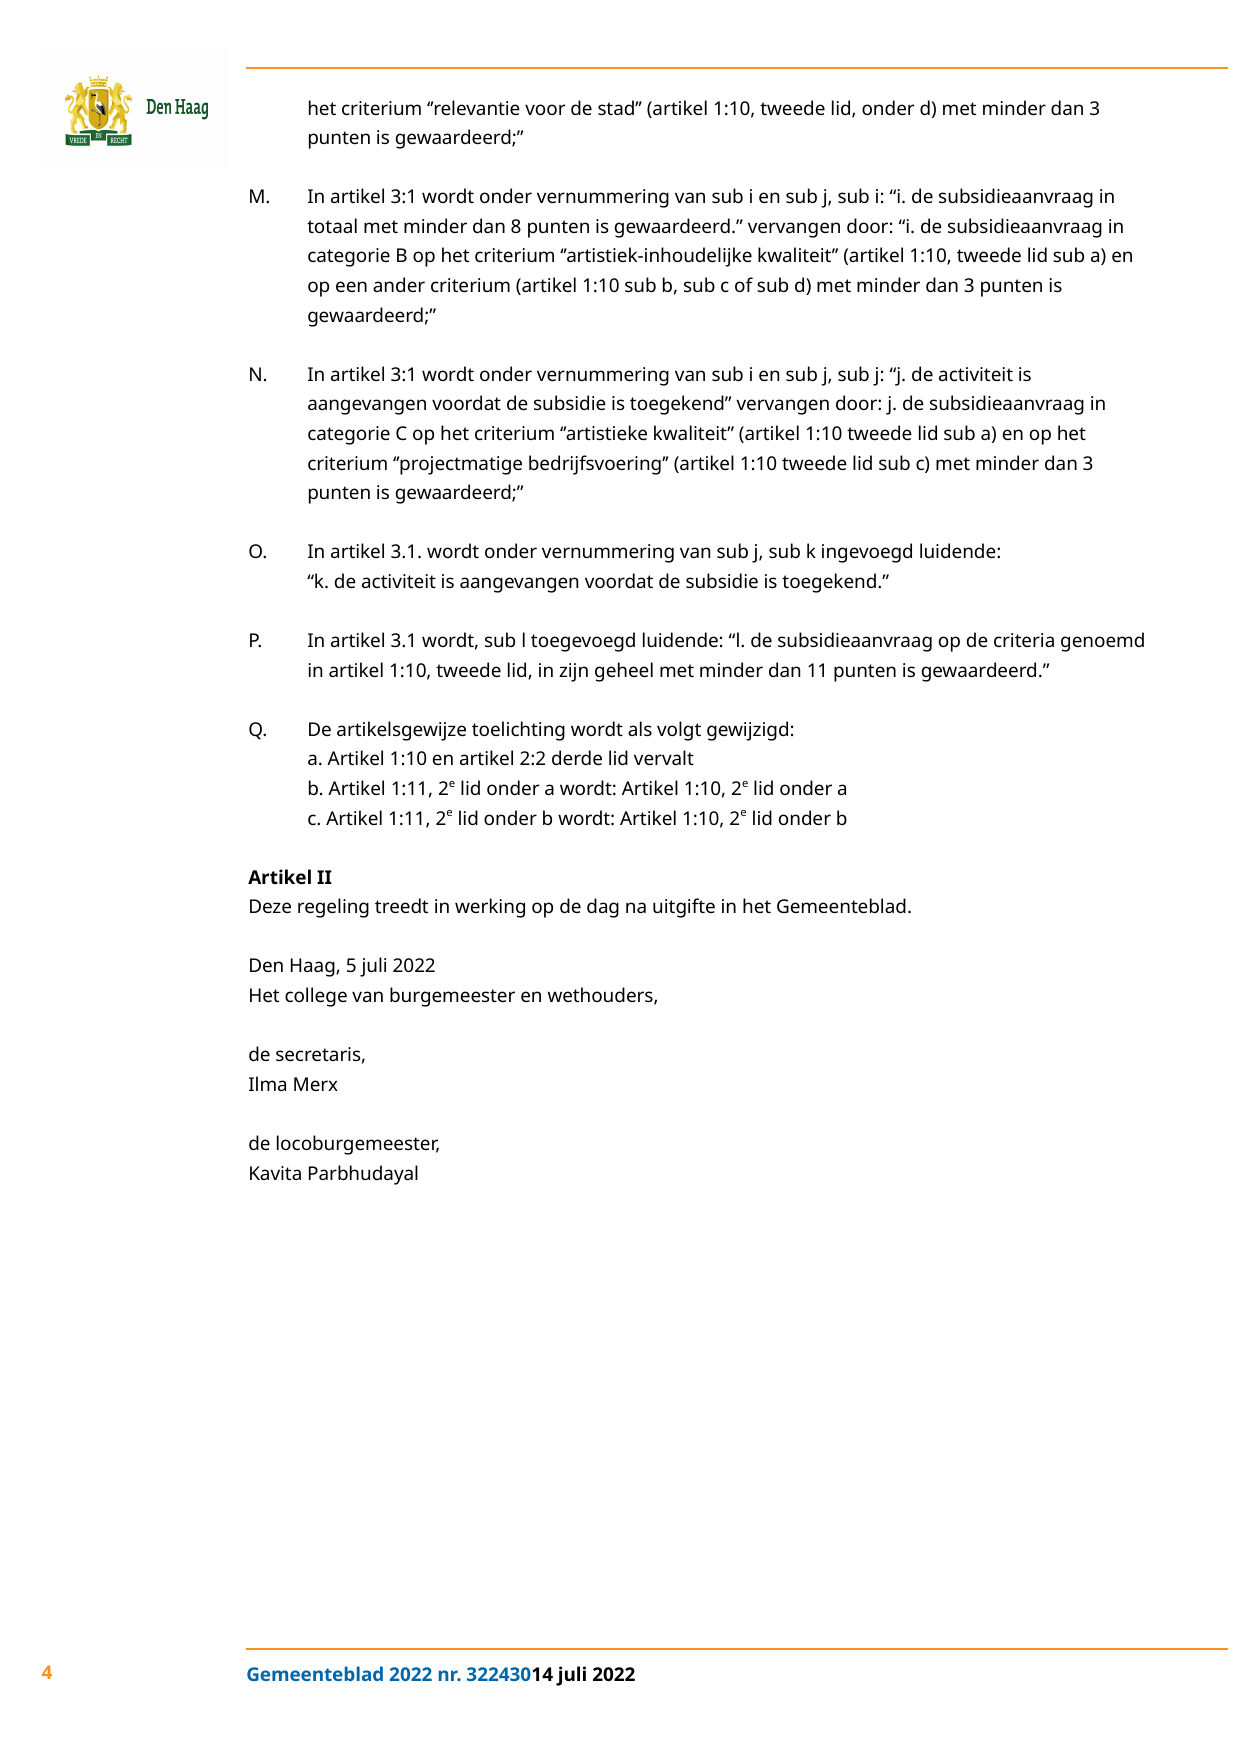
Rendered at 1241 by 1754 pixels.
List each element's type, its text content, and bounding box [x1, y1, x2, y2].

text Artikel II [248, 864, 1152, 890]
list b. Artikel 1:11, 2e lid onder a wordt: Artikel 1:10, 2e lid onder a [248, 775, 1152, 801]
list c. Artikel 1:11, 2e lid onder b wordt: Artikel 1:10, 2e lid onder b [248, 805, 1152, 831]
list het criterium ‘’relevantie voor de stad’’ (artikel 1:10, tweede lid, onder d) met minder dan 3 punten is gewaardeerd;” [248, 95, 1152, 150]
list In artikel 3.1 wordt, sub l toegevoegd luidende: “l. de subsidieaanvraag op de criteria genoemd in artikel 1:10, tweede lid, in zijn geheel met minder dan 11 punten is gewaardeerd.” [248, 627, 1152, 683]
list In artikel 3:1 wordt onder vernummering van sub i en sub j, sub i: “i. de subsidieaanvraag in totaal met minder dan 8 punten is gewaardeerd.” vervangen door: “i. de subsidieaanvraag in categorie B op het criterium ‘’artistiek-inhoudelijke kwaliteit’’ (artikel 1:10, tweede lid sub a) en op een ander criterium (artikel 1:10 sub b, sub c of sub d) met minder dan 3 punten is gewaardeerd;” [248, 183, 1152, 328]
text Den Haag, 5 juli 2022 [248, 953, 1152, 978]
list In artikel 3:1 wordt onder vernummering van sub i en sub j, sub j: “j. de activiteit is aangevangen voordat de subsidie is toegekend” vervangen door: j. de subsidieaanvraag in categorie C op het criterium ‘’artistieke kwaliteit’’ (artikel 1:10 tweede lid sub a) en op het criterium ‘’projectmatige bedrijfsvoering’’ (artikel 1:10 tweede lid sub c) met minder dan 3 punten is gewaardeerd;” [248, 361, 1152, 505]
text Ilma Merx [248, 1071, 1152, 1097]
text Deze regeling treedt in werking op de dag na uitgifte in het Gemeenteblad. [248, 893, 1152, 919]
list “k. de activiteit is aangevangen voordat de subsidie is toegekend.” [248, 568, 1152, 594]
text Kavita Parbhudayal [248, 1160, 1152, 1186]
text de secretaris, [248, 1041, 1152, 1067]
text Het college van burgemeester en wethouders, [248, 982, 1152, 1008]
list In artikel 3.1. wordt onder vernummering van sub j, sub k ingevoegd luidende: [248, 538, 1152, 564]
picture [41, 47, 231, 172]
list De artikelsgewijze toelichting wordt als volgt gewijzigd: [248, 716, 1152, 742]
text de locoburgemeester, [248, 1130, 1152, 1156]
list a. Artikel 1:10 en artikel 2:2 derde lid vervalt [248, 746, 1152, 771]
